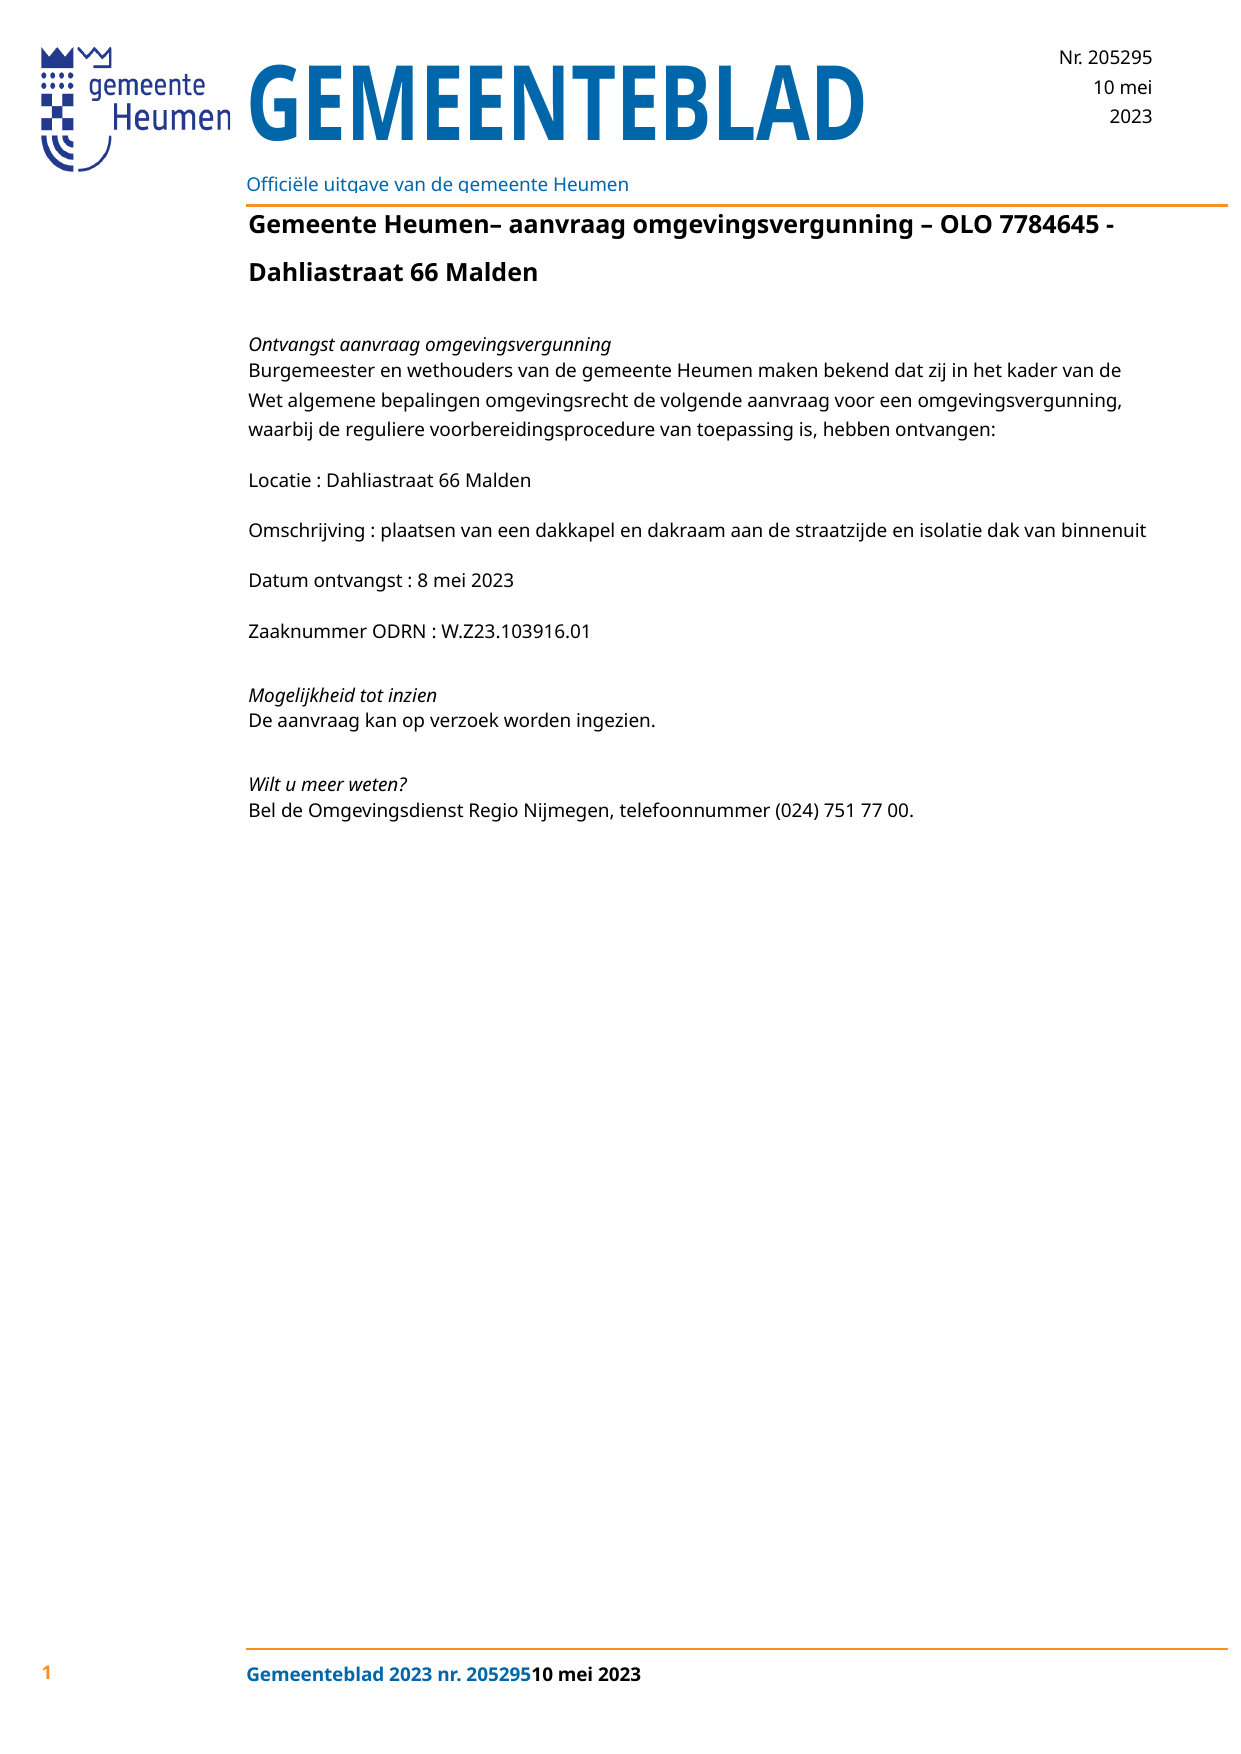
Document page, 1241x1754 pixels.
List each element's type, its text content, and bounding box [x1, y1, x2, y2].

text Omschrijving : plaatsen van een dakkapel en dakraam aan de straatzijde en isolatie dak van binnenuit [248, 517, 1152, 543]
text Zaaknummer ODRN : W.Z23.103916.01 [248, 618, 1152, 644]
picture [41, 47, 231, 172]
text De aanvraag kan op verzoek worden ingezien. [248, 708, 1152, 733]
text Burgemeester en wethouders van de gemeente Heumen maken bekend dat zij in het kader van de Wet algemene bepalingen omgevingsrecht de volgende aanvraag voor een omgevingsvergunning, waarbij de reguliere voorbereidingsprocedure van toepassing is, hebben ontvangen: [248, 357, 1152, 442]
text Gemeente Heumen– aanvraag omgevingsvergunning – OLO 7784645 - Dahliastraat 66 Malden [248, 207, 1152, 288]
text Wilt u meer weten? [248, 772, 1152, 797]
text Ontvangst aanvraag omgevingsvergunning [248, 331, 1152, 357]
text Mogelijkheid tot inzien [248, 682, 1152, 708]
text Bel de Omgevingsdienst Regio Nijmegen, telefoonnummer (024) 751 77 00. [248, 797, 1152, 823]
text Datum ontvangst : 8 mei 2023 [248, 568, 1152, 593]
text Locatie : Dahliastraat 66 Malden [248, 467, 1152, 492]
